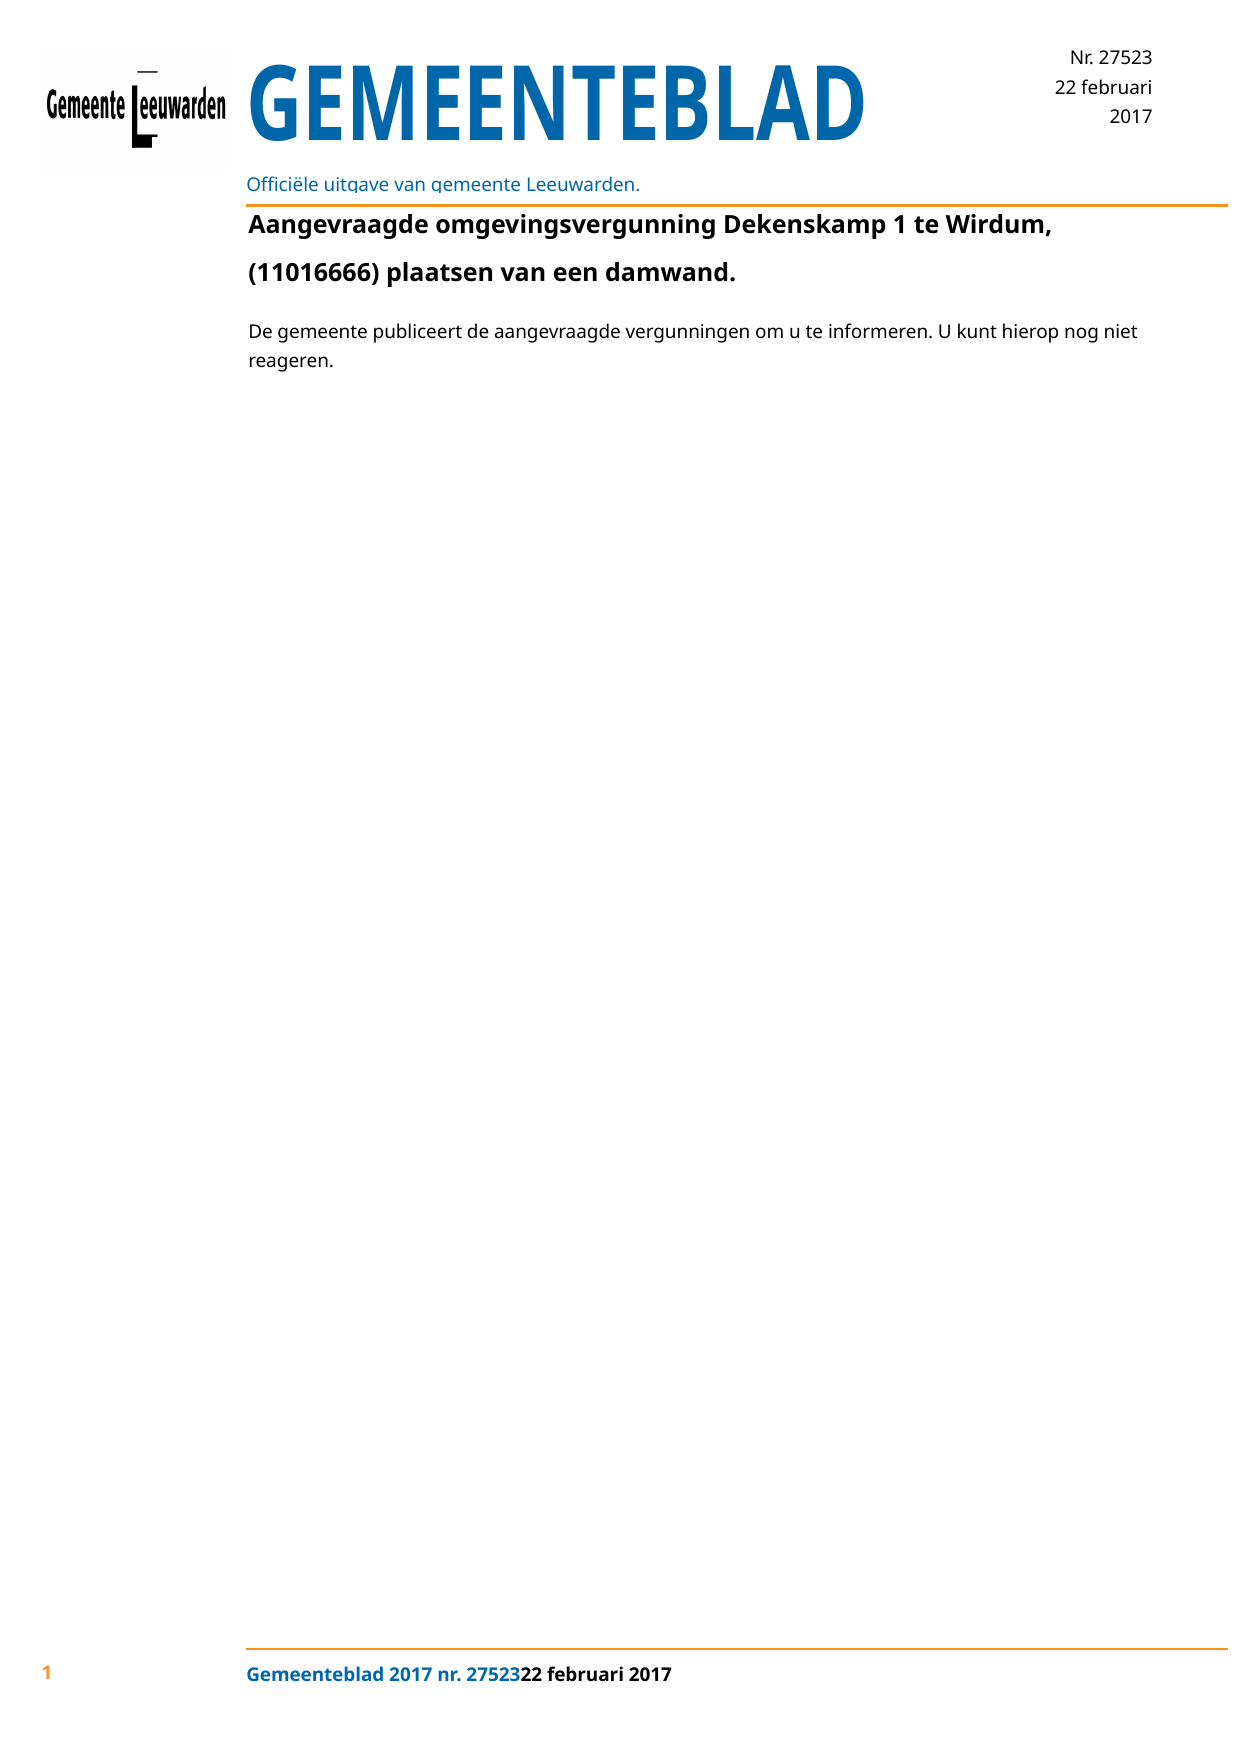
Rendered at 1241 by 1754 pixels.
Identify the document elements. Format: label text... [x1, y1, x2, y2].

text Aangevraagde omgevingsvergunning Dekenskamp 1 te Wirdum, (11016666) plaatsen van een damwand. [248, 207, 1152, 288]
text De gemeente publiceert de aangevraagde vergunningen om u te informeren. U kunt hierop nog niet reageren. [248, 318, 1152, 373]
picture [41, 47, 231, 172]
